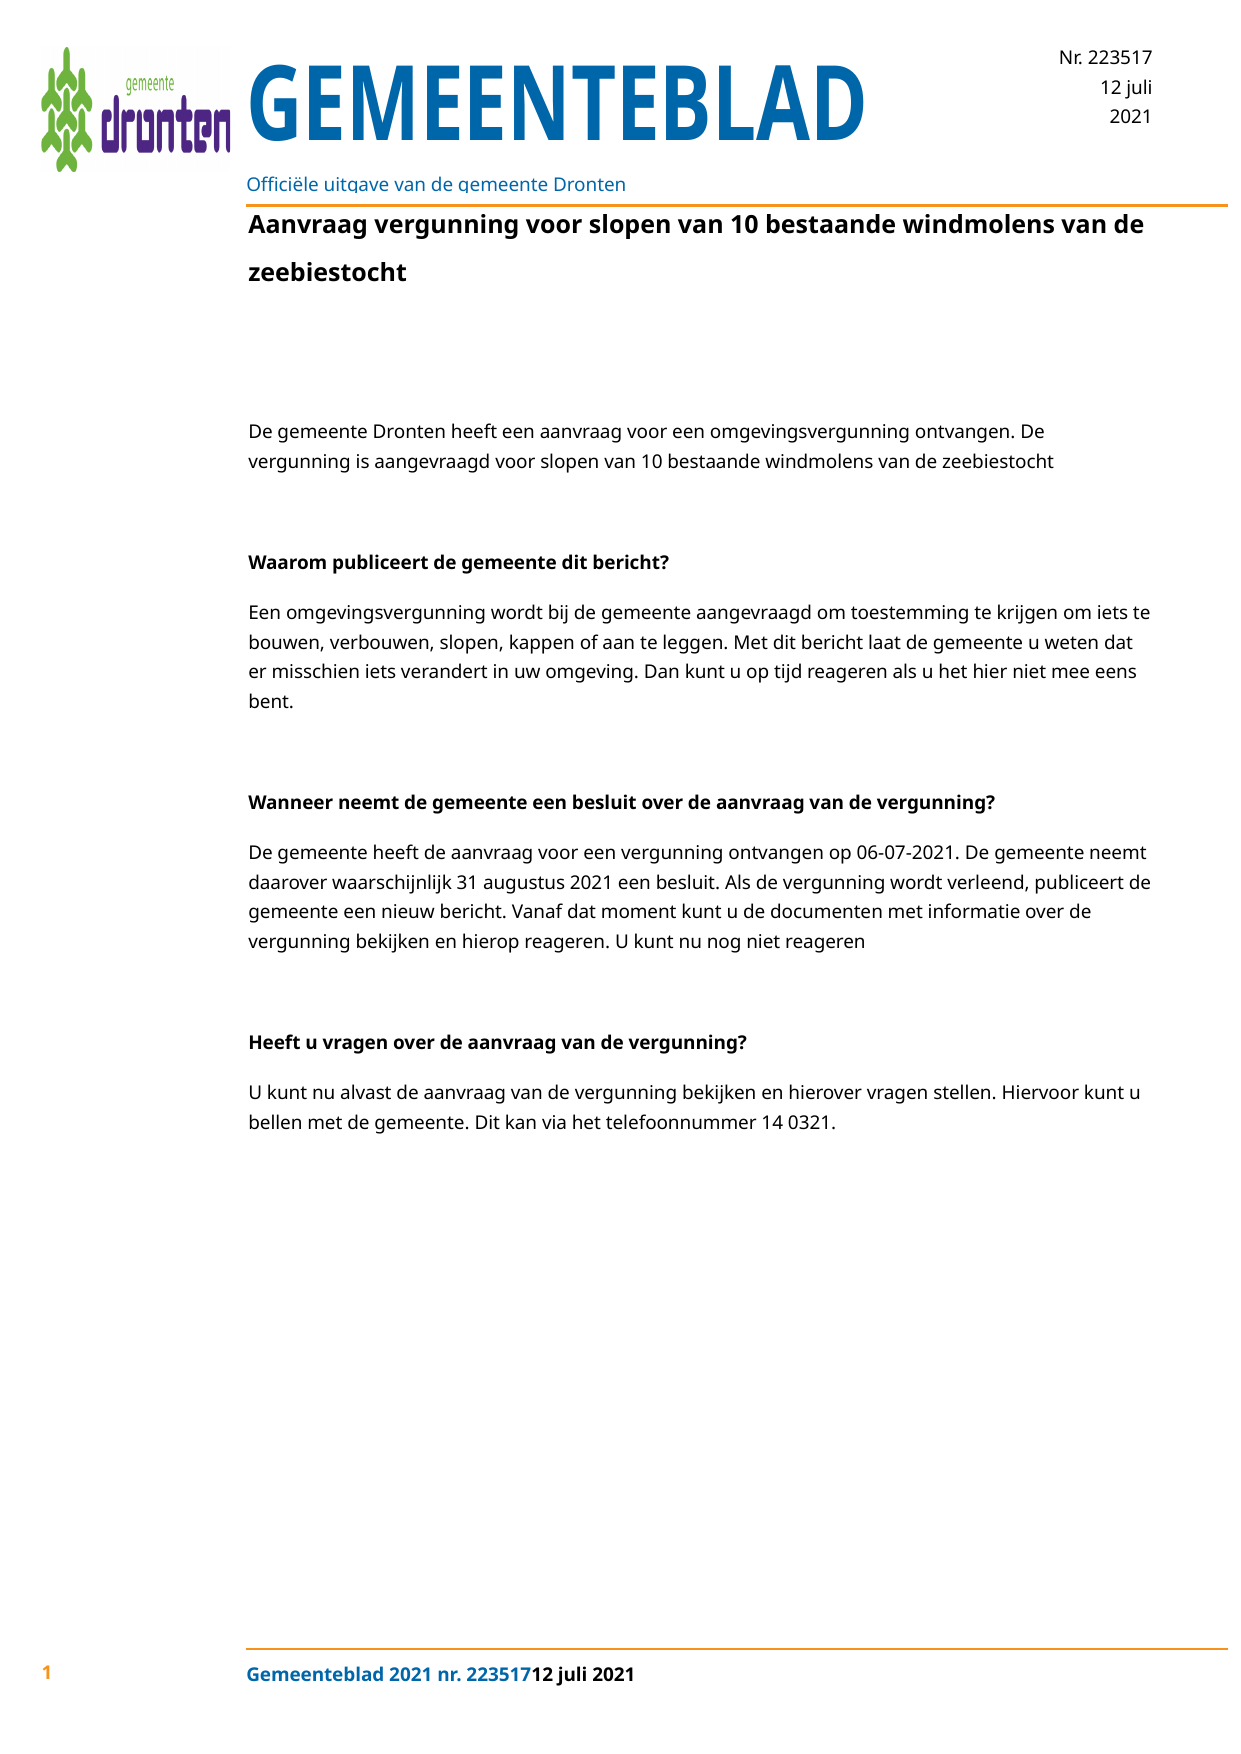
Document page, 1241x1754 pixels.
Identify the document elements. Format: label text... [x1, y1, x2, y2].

text Een omgevingsvergunning wordt bij de gemeente aangevraagd om toestemming te krijgen om iets te bouwen, verbouwen, slopen, kappen of aan te leggen. Met dit bericht laat de gemeente u weten dat er misschien iets verandert in uw omgeving. Dan kunt u op tijd reageren als u het hier niet mee eens bent. [248, 599, 1152, 714]
text De gemeente heeft de aanvraag voor een vergunning ontvangen op 06-07-2021. De gemeente neemt daarover waarschijnlijk 31 augustus 2021 een besluit. Als de vergunning wordt verleend, publiceert de gemeente een nieuw bericht. Vanaf dat moment kunt u de documenten met informatie over de vergunning bekijken en hierop reageren. U kunt nu nog niet reageren [248, 839, 1152, 954]
text De gemeente Dronten heeft een aanvraag voor een omgevingsvergunning ontvangen. De vergunning is aangevraagd voor slopen van 10 bestaande windmolens van de zeebiestocht [248, 419, 1152, 474]
text Waarom publiceert de gemeente dit bericht? [248, 549, 1152, 575]
text Aanvraag vergunning voor slopen van 10 bestaande windmolens van de zeebiestocht [248, 207, 1152, 288]
text Wanneer neemt de gemeente een besluit over de aanvraag van de vergunning? [248, 789, 1152, 815]
text Heeft u vragen over de aanvraag van de vergunning? [248, 1029, 1152, 1055]
text U kunt nu alvast de aanvraag van de vergunning bekijken en hierover vragen stellen. Hiervoor kunt u bellen met de gemeente. Dit kan via het telefoonnummer 14 0321. [248, 1079, 1152, 1135]
picture [41, 47, 231, 172]
